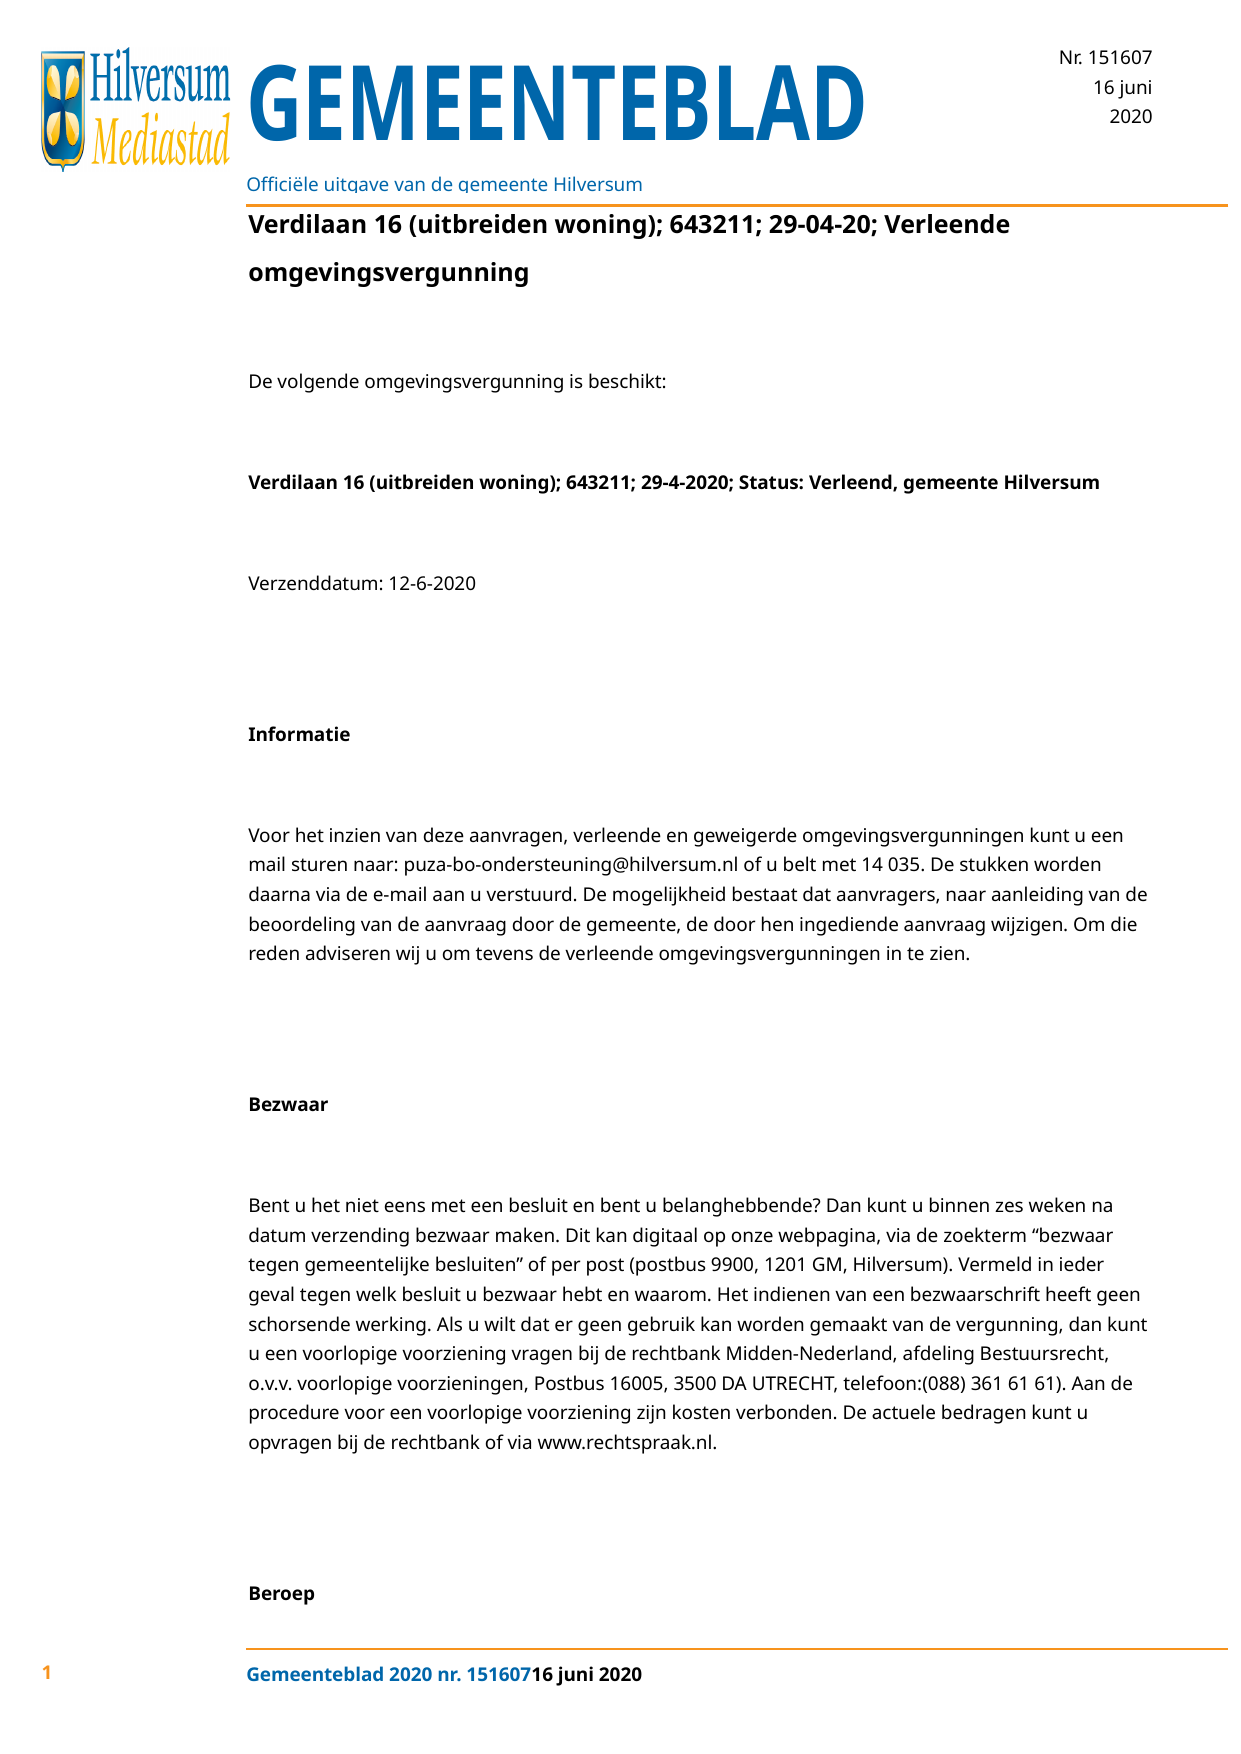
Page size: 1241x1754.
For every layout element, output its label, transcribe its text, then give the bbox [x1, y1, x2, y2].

text Informatie [248, 721, 1152, 747]
text Verzenddatum: 12-6-2020 [248, 570, 1152, 596]
text Verdilaan 16 (uitbreiden woning); 643211; 29-4-2020; Status: Verleend, gemeente Hilversum [248, 469, 1152, 495]
text Bent u het niet eens met een besluit en bent u belanghebbende? Dan kunt u binnen zes weken na datum verzending bezwaar maken. Dit kan digitaal op onze webpagina, via de zoekterm “bezwaar tegen gemeentelijke besluiten” of per post (postbus 9900, 1201 GM, Hilversum). Vermeld in ieder geval tegen welk besluit u bezwaar hebt en waarom. Het indienen van een bezwaarschrift heeft geen schorsende werking. Als u wilt dat er geen gebruik kan worden gemaakt van de vergunning, dan kunt u een voorlopige voorziening vragen bij de rechtbank Midden-Nederland, afdeling Bestuursrecht, o.v.v. voorlopige voorzieningen, Postbus 16005, 3500 DA UTRECHT, telefoon:(088) 361 61 61). Aan de procedure voor een voorlopige voorziening zijn kosten verbonden. De actuele bedragen kunt u opvragen bij de rechtbank of via www.rechtspraak.nl. [248, 1192, 1152, 1455]
text De volgende omgevingsvergunning is beschikt: [248, 368, 1152, 394]
text Voor het inzien van deze aanvragen, verleende en geweigerde omgevingsvergunningen kunt u een mail sturen naar: puza-bo-ondersteuning@hilversum.nl of u belt met 14 035. De stukken worden daarna via de e-mail aan u verstuurd. De mogelijkheid bestaat dat aanvragers, naar aanleiding van de beoordeling van de aanvraag door de gemeente, de door hen ingediende aanvraag wijzigen. Om die reden adviseren wij u om tevens de verleende omgevingsvergunningen in te zien. [248, 822, 1152, 966]
picture [41, 47, 231, 172]
text Beroep [248, 1580, 1152, 1606]
text Verdilaan 16 (uitbreiden woning); 643211; 29-04-20; Verleende omgevingsvergunning [248, 207, 1152, 288]
text Bezwaar [248, 1092, 1152, 1117]
